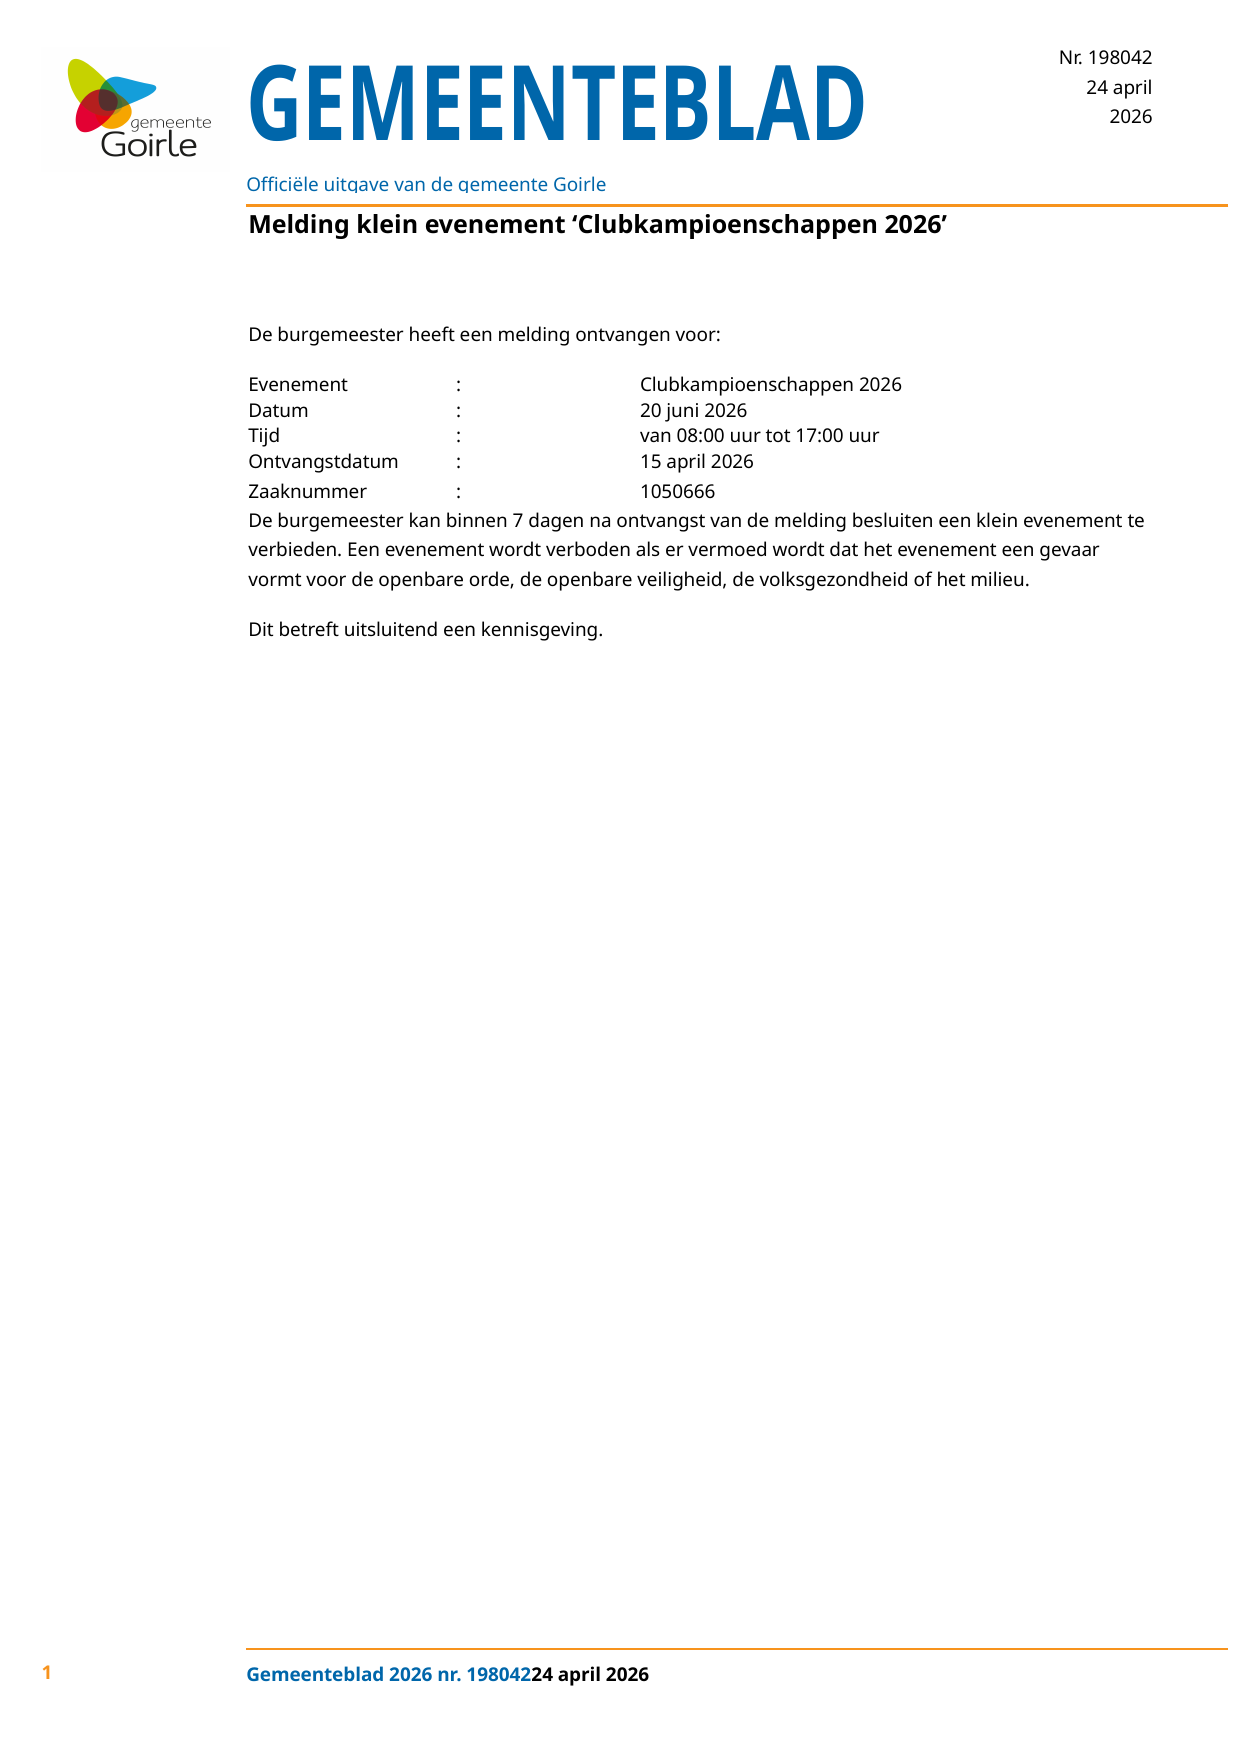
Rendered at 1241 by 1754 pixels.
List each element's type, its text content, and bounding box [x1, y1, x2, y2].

picture [41, 47, 231, 172]
table_header Evenement [248, 371, 456, 397]
table_cell Tijd [248, 423, 456, 448]
text De burgemeester heeft een melding ontvangen voor: [248, 321, 1152, 346]
table_header Clubkampioenschappen 2026 [640, 371, 1152, 397]
table_header : [456, 371, 640, 397]
table_cell : [456, 397, 640, 423]
text Melding klein evenement ‘Clubkampioenschappen 2026’ [248, 207, 1152, 241]
text De burgemeester kan binnen 7 dagen na ontvangst van de melding besluiten een klein evenement te verbieden. Een evenement wordt verboden als er vermoed wordt dat het evenement een gevaar vormt voor de openbare orde, de openbare veiligheid, de volksgezondheid of het milieu. [248, 507, 1152, 592]
table_cell 20 juni 2026 [640, 397, 1152, 423]
table_cell Datum [248, 397, 456, 423]
table_cell 15 april 2026 1050666 [640, 449, 1152, 504]
text Dit betreft uitsluitend een kennisgeving. [248, 617, 1152, 642]
table_cell Ontvangstdatum Zaaknummer [248, 449, 456, 504]
table_cell : : [456, 449, 640, 504]
table_cell : [456, 423, 640, 448]
table_cell van 08:00 uur tot 17:00 uur [640, 423, 1152, 448]
